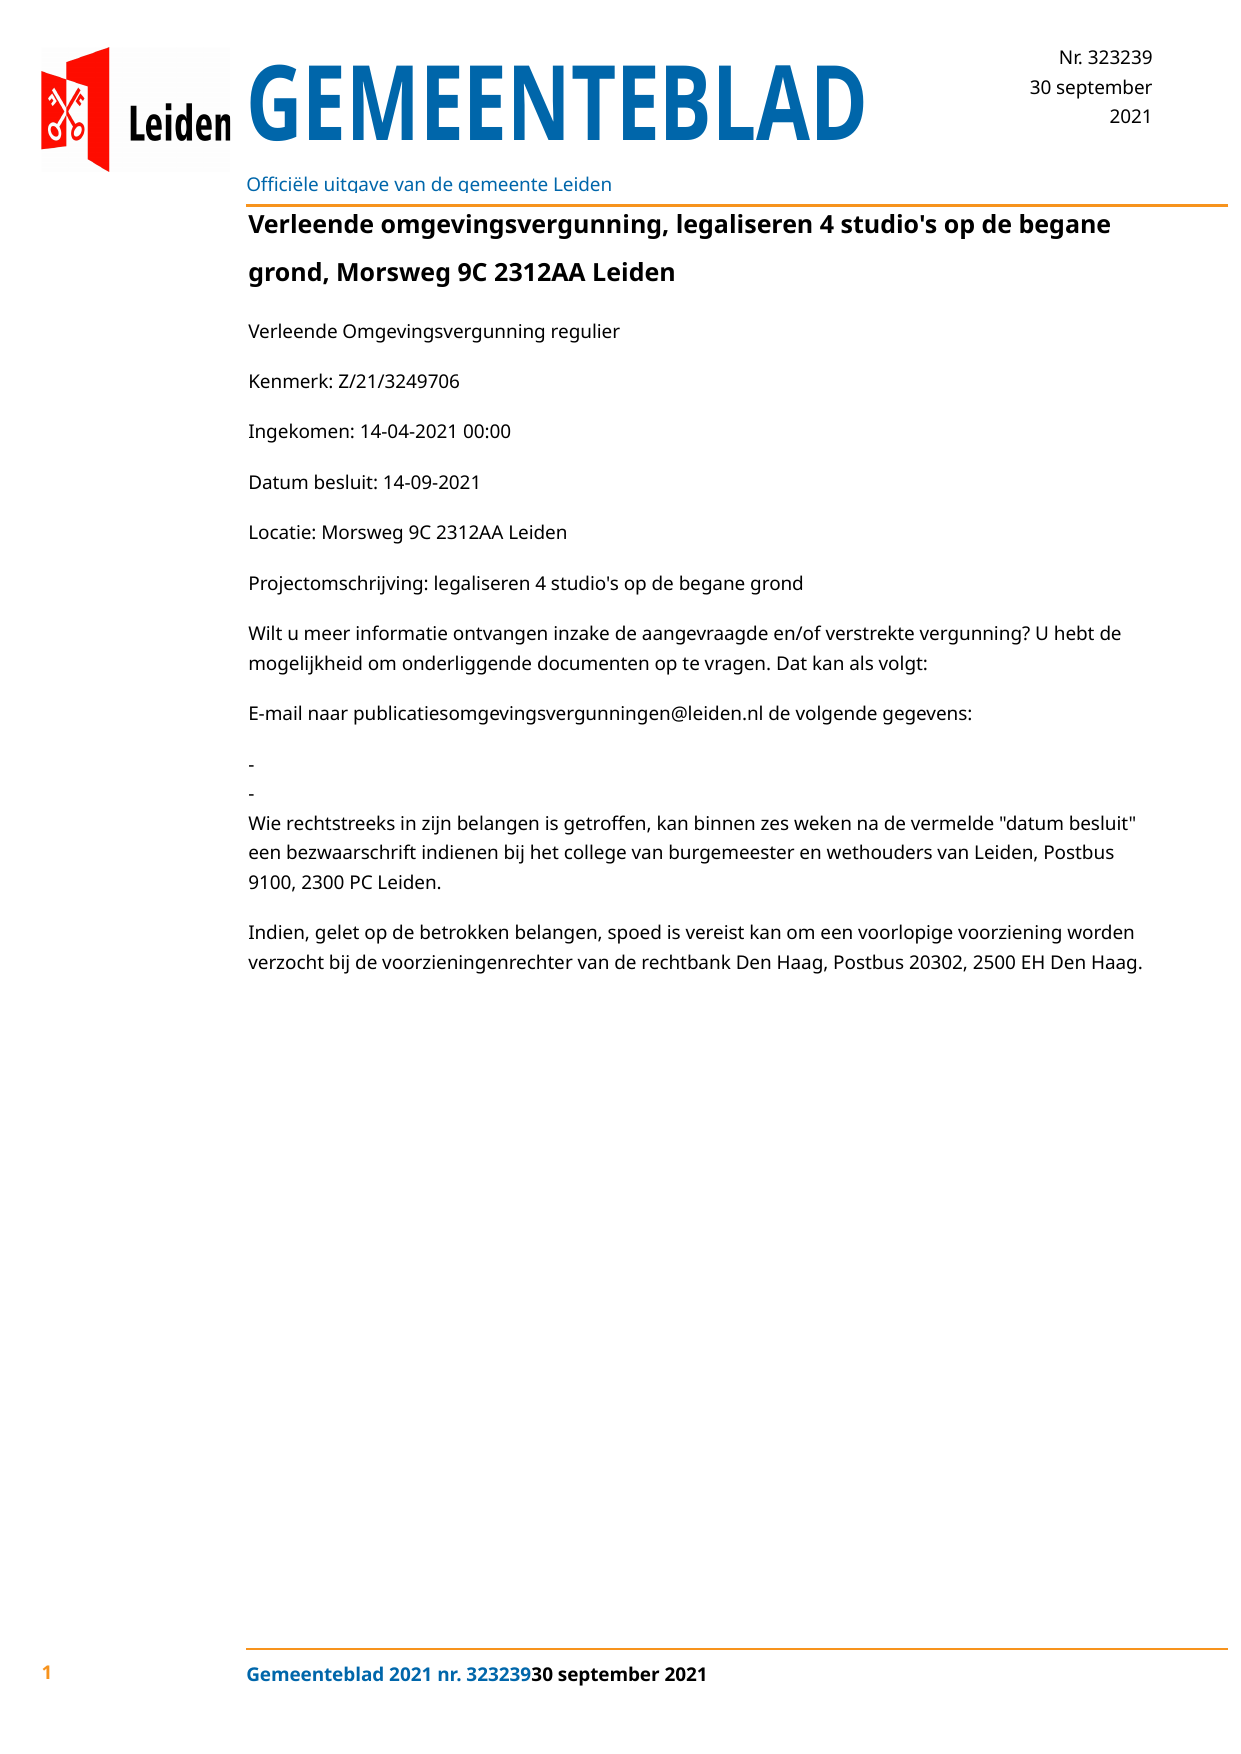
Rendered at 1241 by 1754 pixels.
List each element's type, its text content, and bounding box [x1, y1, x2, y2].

text Locatie: Morsweg 9C 2312AA Leiden [248, 519, 1152, 545]
text Wilt u meer informatie ontvangen inzake de aangevraagde en/of verstrekte vergunning? U hebt de mogelijkheid om onderliggende documenten op te vragen. Dat kan als volgt: [248, 620, 1152, 676]
picture [41, 47, 231, 172]
text Verleende Omgevingsvergunning regulier [248, 318, 1152, 344]
text E-mail naar publicatiesomgevingsvergunningen@leiden.nl de volgende gegevens: [248, 700, 1152, 726]
text Datum besluit: 14-09-2021 [248, 469, 1152, 495]
text Verleende omgevingsvergunning, legaliseren 4 studio's op de begane grond, Morsweg 9C 2312AA Leiden [248, 207, 1152, 288]
text Kenmerk: Z/21/3249706 [248, 368, 1152, 394]
text Projectomschrijving: legaliseren 4 studio's op de begane grond [248, 570, 1152, 596]
text Indien, gelet op de betrokken belangen, spoed is vereist kan om een voorlopige voorziening worden verzocht bij de voorzieningenrechter van de rechtbank Den Haag, Postbus 20302, 2500 EH Den Haag. [248, 919, 1152, 975]
text Ingekomen: 14-04-2021 00:00 [248, 419, 1152, 444]
text Wie rechtstreeks in zijn belangen is getroffen, kan binnen zes weken na de vermelde "datum besluit" een bezwaarschrift indienen bij het college van burgemeester en wethouders van Leiden, Postbus 9100, 2300 PC Leiden. [248, 810, 1152, 895]
